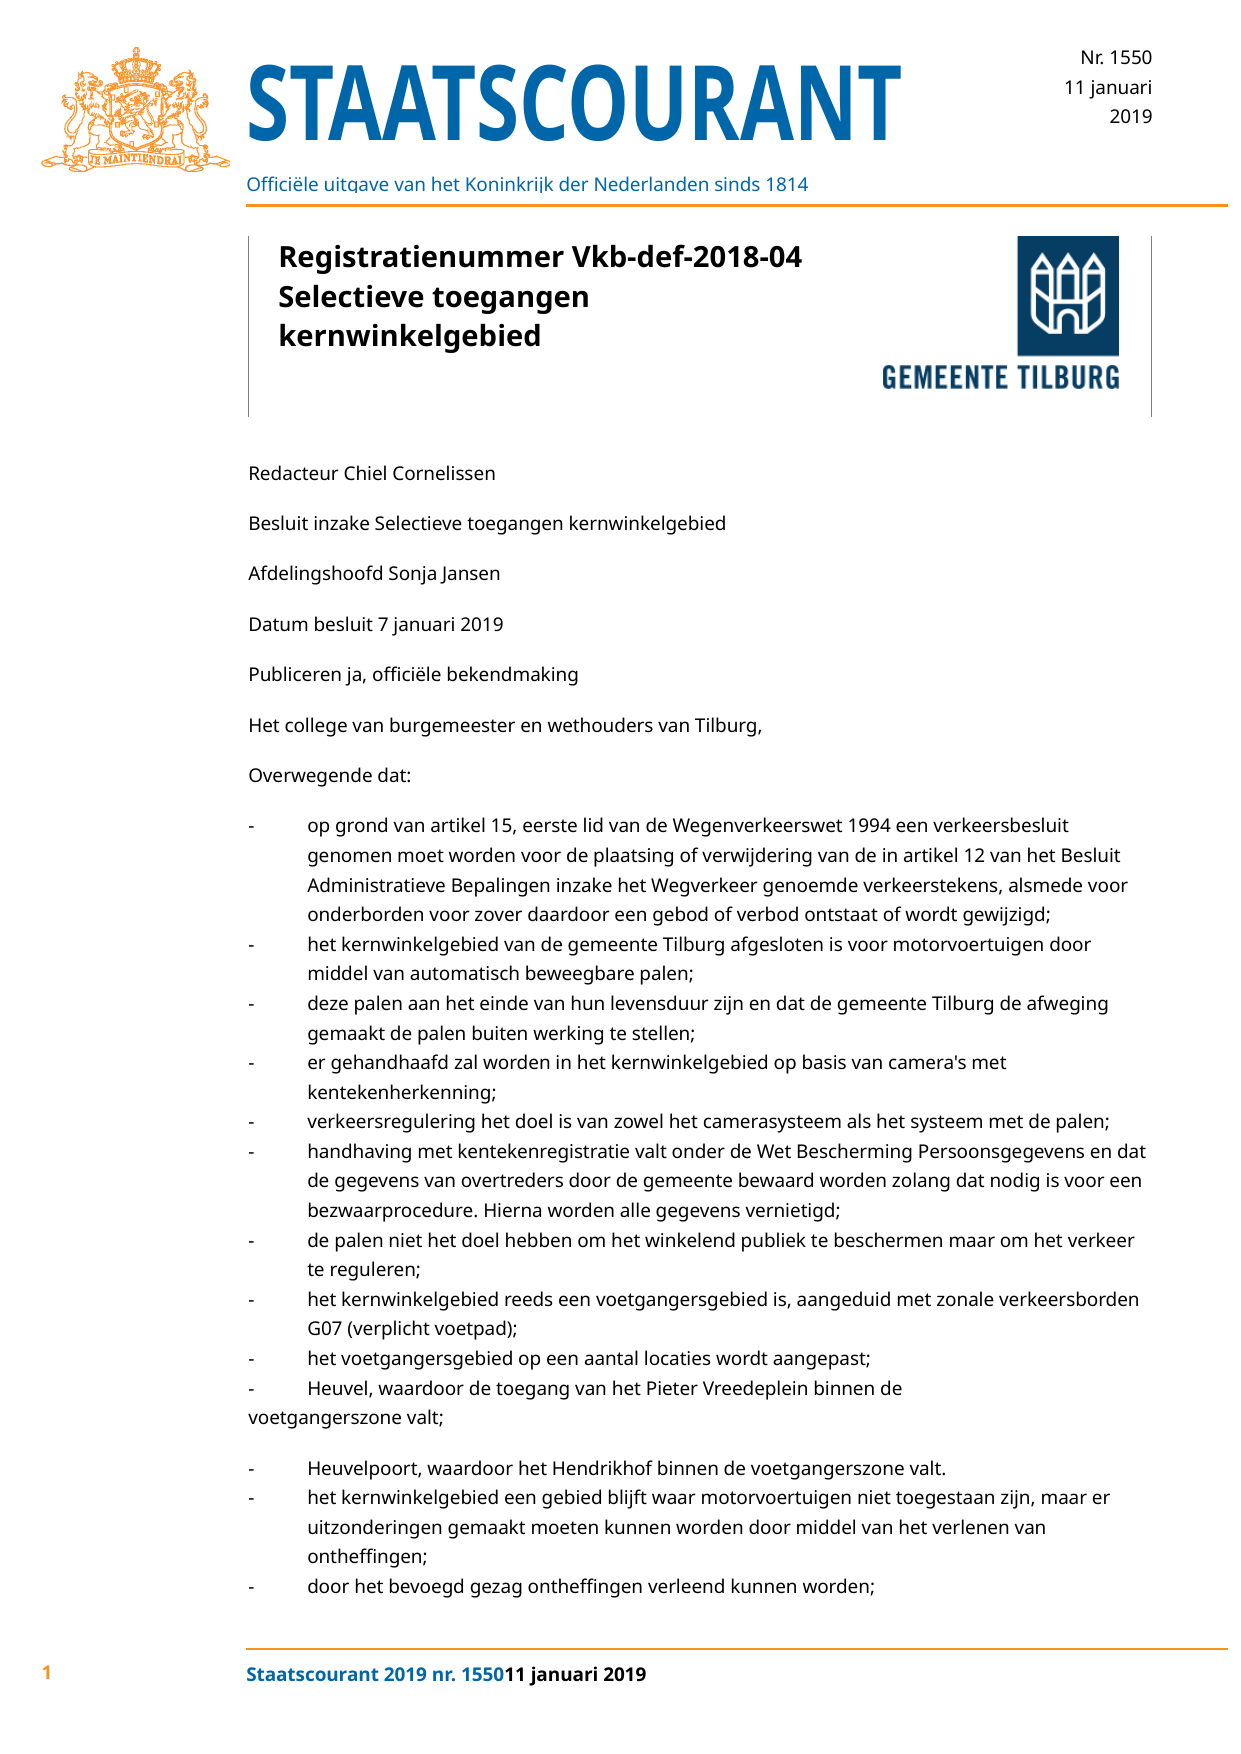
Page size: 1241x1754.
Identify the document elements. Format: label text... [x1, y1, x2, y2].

text Afdelingshoofd Sonja Jansen [248, 561, 1152, 586]
list Heuvelpoort, waardoor het Hendrikhof binnen de voetgangerszone valt. [248, 1455, 1152, 1481]
list handhaving met kentekenregistratie valt onder de Wet Bescherming Persoonsgegevens en dat de gegevens van overtreders door de gemeente bewaard worden zolang dat nodig is voor een bezwaarprocedure. Hierna worden alle gegevens vernietigd; [248, 1138, 1152, 1223]
picture [41, 47, 231, 172]
text Datum besluit 7 januari 2019 [248, 611, 1152, 637]
text Het college van burgemeester en wethouders van Tilburg, [248, 712, 1152, 738]
text voetgangerszone valt; [248, 1404, 1152, 1430]
picture [882, 236, 1119, 391]
text Besluit inzake Selectieve toegangen kernwinkelgebied [248, 510, 1152, 536]
list er gehandhaafd zal worden in het kernwinkelgebied op basis van camera's met kentekenherkenning; [248, 1049, 1152, 1105]
list het voetgangersgebied op een aantal locaties wordt aangepast; [248, 1345, 1152, 1371]
list de palen niet het doel hebben om het winkelend publiek te beschermen maar om het verkeer te reguleren; [248, 1227, 1152, 1282]
list Heuvel, waardoor de toegang van het Pieter Vreedeplein binnen de [248, 1375, 1152, 1401]
text Redacteur Chiel Cornelissen [248, 460, 1152, 486]
list door het bevoegd gezag ontheffingen verleend kunnen worden; [248, 1573, 1152, 1599]
text Publiceren ja, officiële bekendmaking [248, 661, 1152, 687]
list op grond van artikel 15, eerste lid van de Wegenverkeerswet 1994 een verkeersbesluit genomen moet worden voor de plaatsing of verwijdering van de in artikel 12 van het Besluit Administratieve Bepalingen inzake het Wegverkeer genoemde verkeerstekens, alsmede voor onderborden voor zover daardoor een gebod of verbod ontstaat of wordt gewijzigd; [248, 813, 1152, 927]
list verkeersregulering het doel is van zowel het camerasysteem als het systeem met de palen; [248, 1108, 1152, 1134]
text Overwegende dat: [248, 762, 1152, 788]
table_header Registratienummer Vkb-def-2018-04 Selectieve toegangen kernwinkelgebied [249, 236, 850, 417]
list het kernwinkelgebied een gebied blijft waar motorvoertuigen niet toegestaan zijn, maar er uitzonderingen gemaakt moeten kunnen worden door middel van het verlenen van ontheffingen; [248, 1484, 1152, 1569]
list deze palen aan het einde van hun levensduur zijn en dat de gemeente Tilburg de afweging gemaakt de palen buiten werking te stellen; [248, 990, 1152, 1046]
list het kernwinkelgebied van de gemeente Tilburg afgesloten is voor motorvoertuigen door middel van automatisch beweegbare palen; [248, 931, 1152, 986]
table_header [850, 236, 1151, 417]
list het kernwinkelgebied reeds een voetgangersgebied is, aangeduid met zonale verkeersborden G07 (verplicht voetpad); [248, 1286, 1152, 1341]
